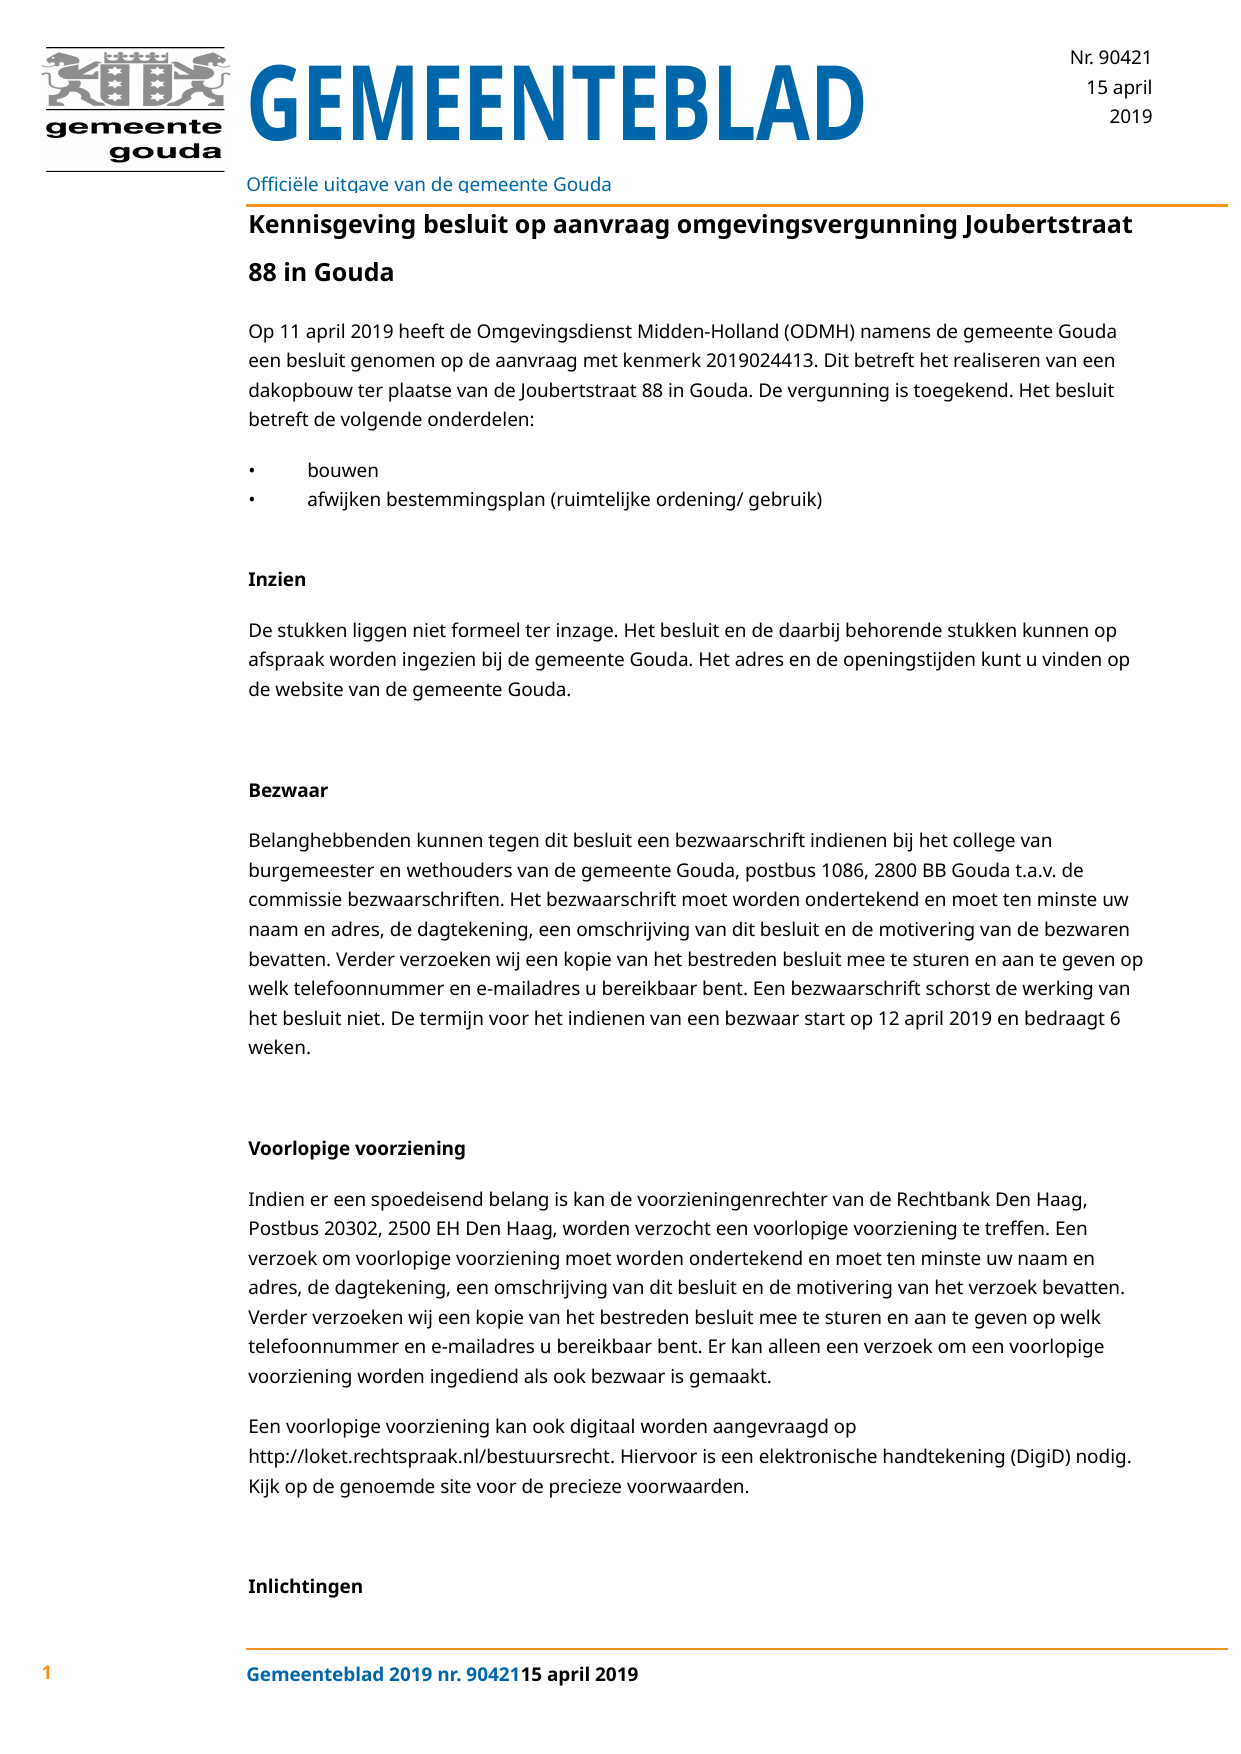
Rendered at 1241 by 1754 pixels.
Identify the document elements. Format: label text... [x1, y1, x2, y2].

list bouwen [248, 457, 1152, 483]
picture [41, 47, 231, 172]
text Op 11 april 2019 heeft de Omgevingsdienst Midden-Holland (ODMH) namens de gemeente Gouda een besluit genomen op de aanvraag met kenmerk 2019024413. Dit betreft het realiseren van een dakopbouw ter plaatse van de Joubertstraat 88 in Gouda. De vergunning is toegekend. Het besluit betreft de volgende onderdelen: [248, 318, 1152, 432]
text De stukken liggen niet formeel ter inzage. Het besluit en de daarbij behorende stukken kunnen op afspraak worden ingezien bij de gemeente Gouda. Het adres en de openingstijden kunt u vinden op de website van de gemeente Gouda. [248, 617, 1152, 702]
text Inzien [248, 567, 1152, 592]
list afwijken bestemmingsplan (ruimtelijke ordening/ gebruik) [248, 487, 1152, 512]
text Bezwaar [248, 777, 1152, 803]
text Kennisgeving besluit op aanvraag omgevingsvergunning Joubertstraat 88 in Gouda [248, 207, 1152, 288]
text Een voorlopige voorziening kan ook digitaal worden aangevraagd op http://loket.rechtspraak.nl/bestuursrecht. Hiervoor is een elektronische handtekening (DigiD) nodig. Kijk op de genoemde site voor de precieze voorwaarden. [248, 1414, 1152, 1499]
text Belanghebbenden kunnen tegen dit besluit een bezwaarschrift indienen bij het college van burgemeester en wethouders van de gemeente Gouda, postbus 1086, 2800 BB Gouda t.a.v. de commissie bezwaarschriften. Het bezwaarschrift moet worden ondertekend en moet ten minste uw naam en adres, de dagtekening, een omschrijving van dit besluit en de motivering van de bezwaren bevatten. Verder verzoeken wij een kopie van het bestreden besluit mee te sturen en aan te geven op welk telefoonnummer en e-mailadres u bereikbaar bent. Een bezwaarschrift schorst de werking van het besluit niet. De termijn voor het indienen van een bezwaar start op 12 april 2019 en bedraagt 6 weken. [248, 827, 1152, 1060]
text Voorlopige voorziening [248, 1135, 1152, 1161]
text Indien er een spoedeisend belang is kan de voorzieningenrechter van de Rechtbank Den Haag, Postbus 20302, 2500 EH Den Haag, worden verzocht een voorlopige voorziening te treffen. Een verzoek om voorlopige voorziening moet worden ondertekend en moet ten minste uw naam en adres, de dagtekening, een omschrijving van dit besluit en de motivering van het verzoek bevatten. Verder verzoeken wij een kopie van het bestreden besluit mee te sturen en aan te geven op welk telefoonnummer en e-mailadres u bereikbaar bent. Er kan alleen een verzoek om een voorlopige voorziening worden ingediend als ook bezwaar is gemaakt. [248, 1186, 1152, 1389]
text Inlichtingen [248, 1574, 1152, 1599]
